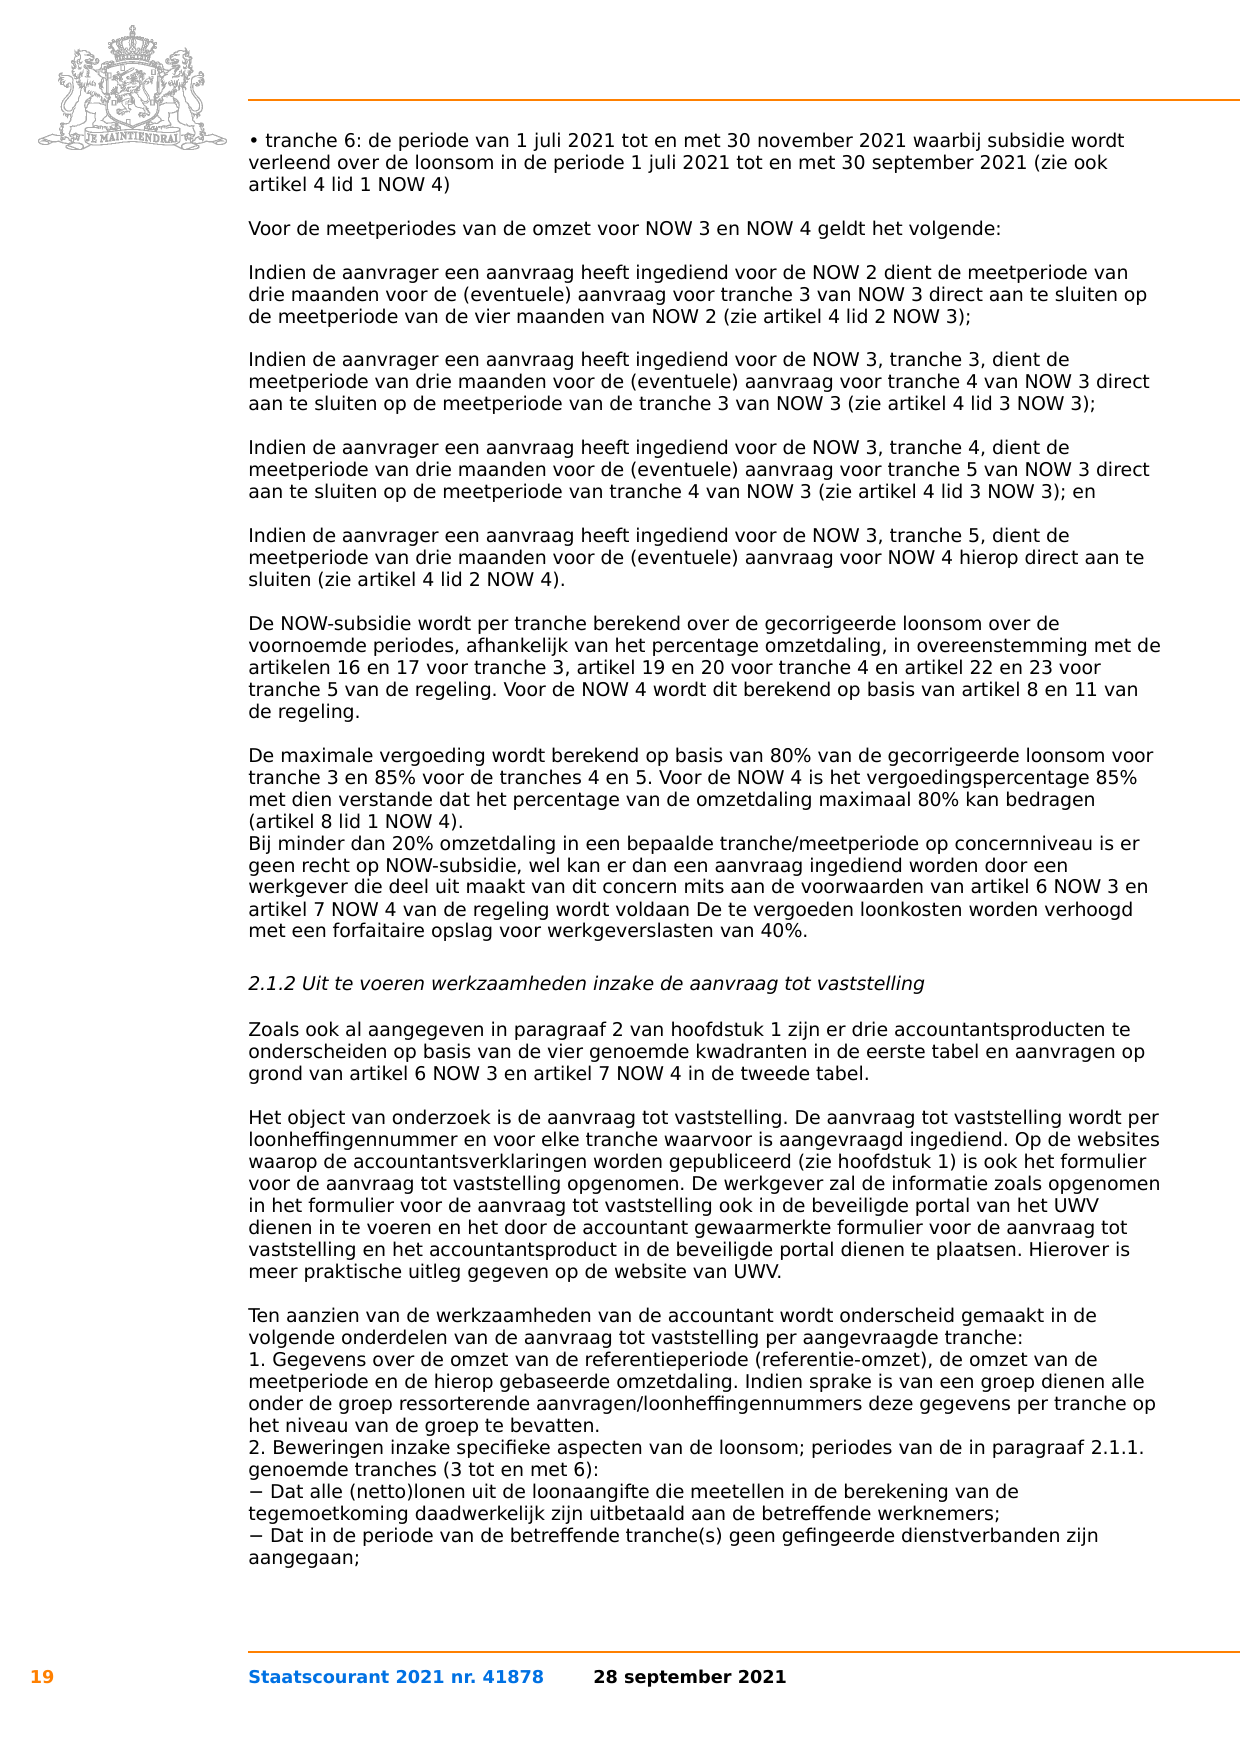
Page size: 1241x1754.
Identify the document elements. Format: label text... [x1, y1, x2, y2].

text Ten aanzien van de werkzaamheden van de accountant wordt onderscheid gemaakt in de volgende onderdelen van de aanvraag tot vaststelling per aangevraagde tranche: [248, 1305, 1163, 1349]
text − Dat alle (netto)lonen uit de loonaangifte die meetellen in de berekening van de tegemoetkoming daadwerkelijk zijn uitbetaald aan de betreffende werknemers; [248, 1481, 1163, 1525]
text Het object van onderzoek is de aanvraag tot vaststelling. De aanvraag tot vaststelling wordt per loonheffingennummer en voor elke tranche waarvoor is aangevraagd ingediend. Op de websites waarop de accountantsverklaringen worden gepubliceerd (zie hoofdstuk 1) is ook het formulier voor de aanvraag tot vaststelling opgenomen. De werkgever zal de informatie zoals opgenomen in het formulier voor de aanvraag tot vaststelling ook in de beveiligde portal van het UWV dienen in te voeren en het door de accountant gewaarmerkte formulier voor de aanvraag tot vaststelling en het accountantsproduct in de beveiligde portal dienen te plaatsen. Hierover is meer praktische uitleg gegeven op de website van UWV. [248, 1107, 1163, 1283]
picture [38, 25, 227, 150]
text • tranche 6: de periode van 1 juli 2021 tot en met 30 november 2021 waarbij subsidie wordt verleend over de loonsom in de periode 1 juli 2021 tot en met 30 september 2021 (zie ook artikel 4 lid 1 NOW 4) [248, 130, 1163, 196]
text Indien de aanvrager een aanvraag heeft ingediend voor de NOW 3, tranche 3, dient de meetperiode van drie maanden voor de (eventuele) aanvraag voor tranche 4 van NOW 3 direct aan te sluiten op de meetperiode van de tranche 3 van NOW 3 (zie artikel 4 lid 3 NOW 3); [248, 349, 1163, 415]
text Zoals ook al aangegeven in paragraaf 2 van hoofdstuk 1 zijn er drie accountantsproducten te onderscheiden op basis van de vier genoemde kwadranten in de eerste tabel en aanvragen op grond van artikel 6 NOW 3 en artikel 7 NOW 4 in de tweede tabel. [248, 1019, 1163, 1085]
text De maximale vergoeding wordt berekend op basis van 80% van de gecorrigeerde loonsom voor tranche 3 en 85% voor de tranches 4 en 5. Voor de NOW 4 is het vergoedingspercentage 85% met dien verstande dat het percentage van de omzetdaling maximaal 80% kan bedragen (artikel 8 lid 1 NOW 4). [248, 744, 1163, 832]
text Indien de aanvrager een aanvraag heeft ingediend voor de NOW 2 dient de meetperiode van drie maanden voor de (eventuele) aanvraag voor tranche 3 van NOW 3 direct aan te sluiten op de meetperiode van de vier maanden van NOW 2 (zie artikel 4 lid 2 NOW 3); [248, 262, 1163, 327]
text Indien de aanvrager een aanvraag heeft ingediend voor de NOW 3, tranche 5, dient de meetperiode van drie maanden voor de (eventuele) aanvraag voor NOW 4 hierop direct aan te sluiten (zie artikel 4 lid 2 NOW 4). [248, 525, 1163, 591]
text De NOW-subsidie wordt per tranche berekend over de gecorrigeerde loonsom over de voornoemde periodes, afhankelijk van het percentage omzetdaling, in overeenstemming met de artikelen 16 en 17 voor tranche 3, artikel 19 en 20 voor tranche 4 en artikel 22 en 23 voor tranche 5 van de regeling. Voor de NOW 4 wordt dit berekend op basis van artikel 8 en 11 van de regeling. [248, 613, 1163, 723]
text − Dat in de periode van de betreffende tranche(s) geen gefingeerde dienstverbanden zijn aangegaan; [248, 1525, 1163, 1569]
subtitle 2.1.2 Uit te voeren werkzaamheden inzake de aanvraag tot vaststelling [248, 972, 1163, 994]
text 2. Beweringen inzake specifieke aspecten van de loonsom; periodes van de in paragraaf 2.1.1. genoemde tranches (3 tot en met 6): [248, 1437, 1163, 1481]
text Bij minder dan 20% omzetdaling in een bepaalde tranche/meetperiode op concernniveau is er geen recht op NOW-subsidie, wel kan er dan een aanvraag ingediend worden door een werkgever die deel uit maakt van dit concern mits aan de voorwaarden van artikel 6 NOW 3 en artikel 7 NOW 4 van de regeling wordt voldaan De te vergoeden loonkosten worden verhoogd met een forfaitaire opslag voor werkgeverslasten van 40%. [248, 832, 1163, 942]
text Voor de meetperiodes van de omzet voor NOW 3 en NOW 4 geldt het volgende: [248, 218, 1163, 240]
text 1. Gegevens over de omzet van de referentieperiode (referentie-omzet), de omzet van de meetperiode en de hierop gebaseerde omzetdaling. Indien sprake is van een groep dienen alle onder de groep ressorterende aanvragen/loonheffingennummers deze gegevens per tranche op het niveau van de groep te bevatten. [248, 1349, 1163, 1437]
text Indien de aanvrager een aanvraag heeft ingediend voor de NOW 3, tranche 4, dient de meetperiode van drie maanden voor de (eventuele) aanvraag voor tranche 5 van NOW 3 direct aan te sluiten op de meetperiode van tranche 4 van NOW 3 (zie artikel 4 lid 3 NOW 3); en [248, 437, 1163, 503]
